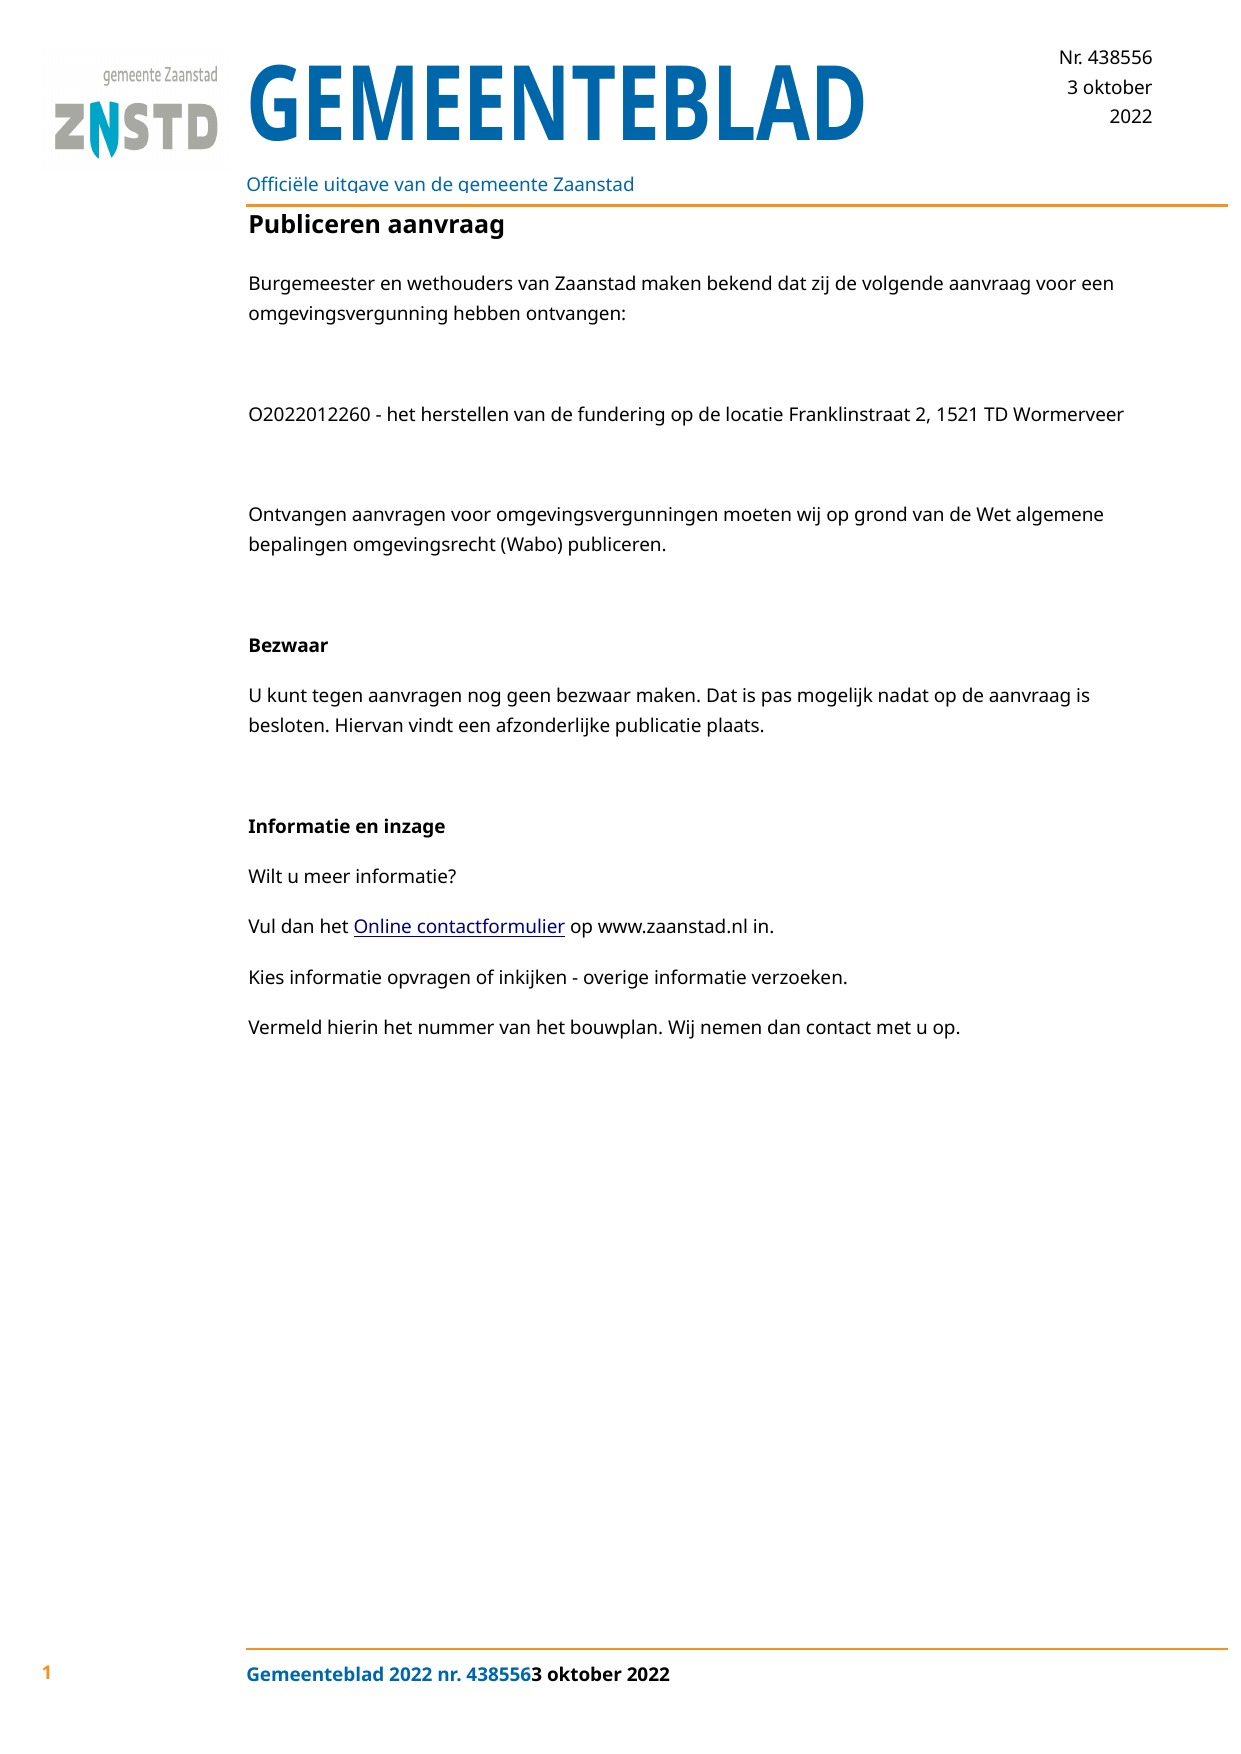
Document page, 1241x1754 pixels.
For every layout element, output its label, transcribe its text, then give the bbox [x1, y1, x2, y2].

text Ontvangen aanvragen voor omgevingsvergunningen moeten wij op grond van de Wet algemene bepalingen omgevingsrecht (Wabo) publiceren. [248, 502, 1152, 557]
text Burgemeester en wethouders van Zaanstad maken bekend dat zij de volgende aanvraag voor een omgevingsvergunning hebben ontvangen: [248, 270, 1152, 326]
text Vermeld hierin het nummer van het bouwplan. Wij nemen dan contact met u op. [248, 1014, 1152, 1040]
text Bezwaar [248, 632, 1152, 658]
text Informatie en inzage [248, 813, 1152, 838]
picture [41, 47, 231, 172]
text Kies informatie opvragen of inkijken - overige informatie verzoeken. [248, 964, 1152, 990]
text Publiceren aanvraag [248, 207, 1152, 241]
text Wilt u meer informatie? [248, 863, 1152, 889]
text U kunt tegen aanvragen nog geen bezwaar maken. Dat is pas mogelijk nadat op de aanvraag is besloten. Hiervan vindt een afzonderlijke publicatie plaats. [248, 682, 1152, 738]
text O2022012260 - het herstellen van de fundering op de locatie Franklinstraat 2, 1521 TD Wormerveer [248, 401, 1152, 426]
text Vul dan het Online contactformulier op www.zaanstad.nl in. [248, 914, 1152, 939]
